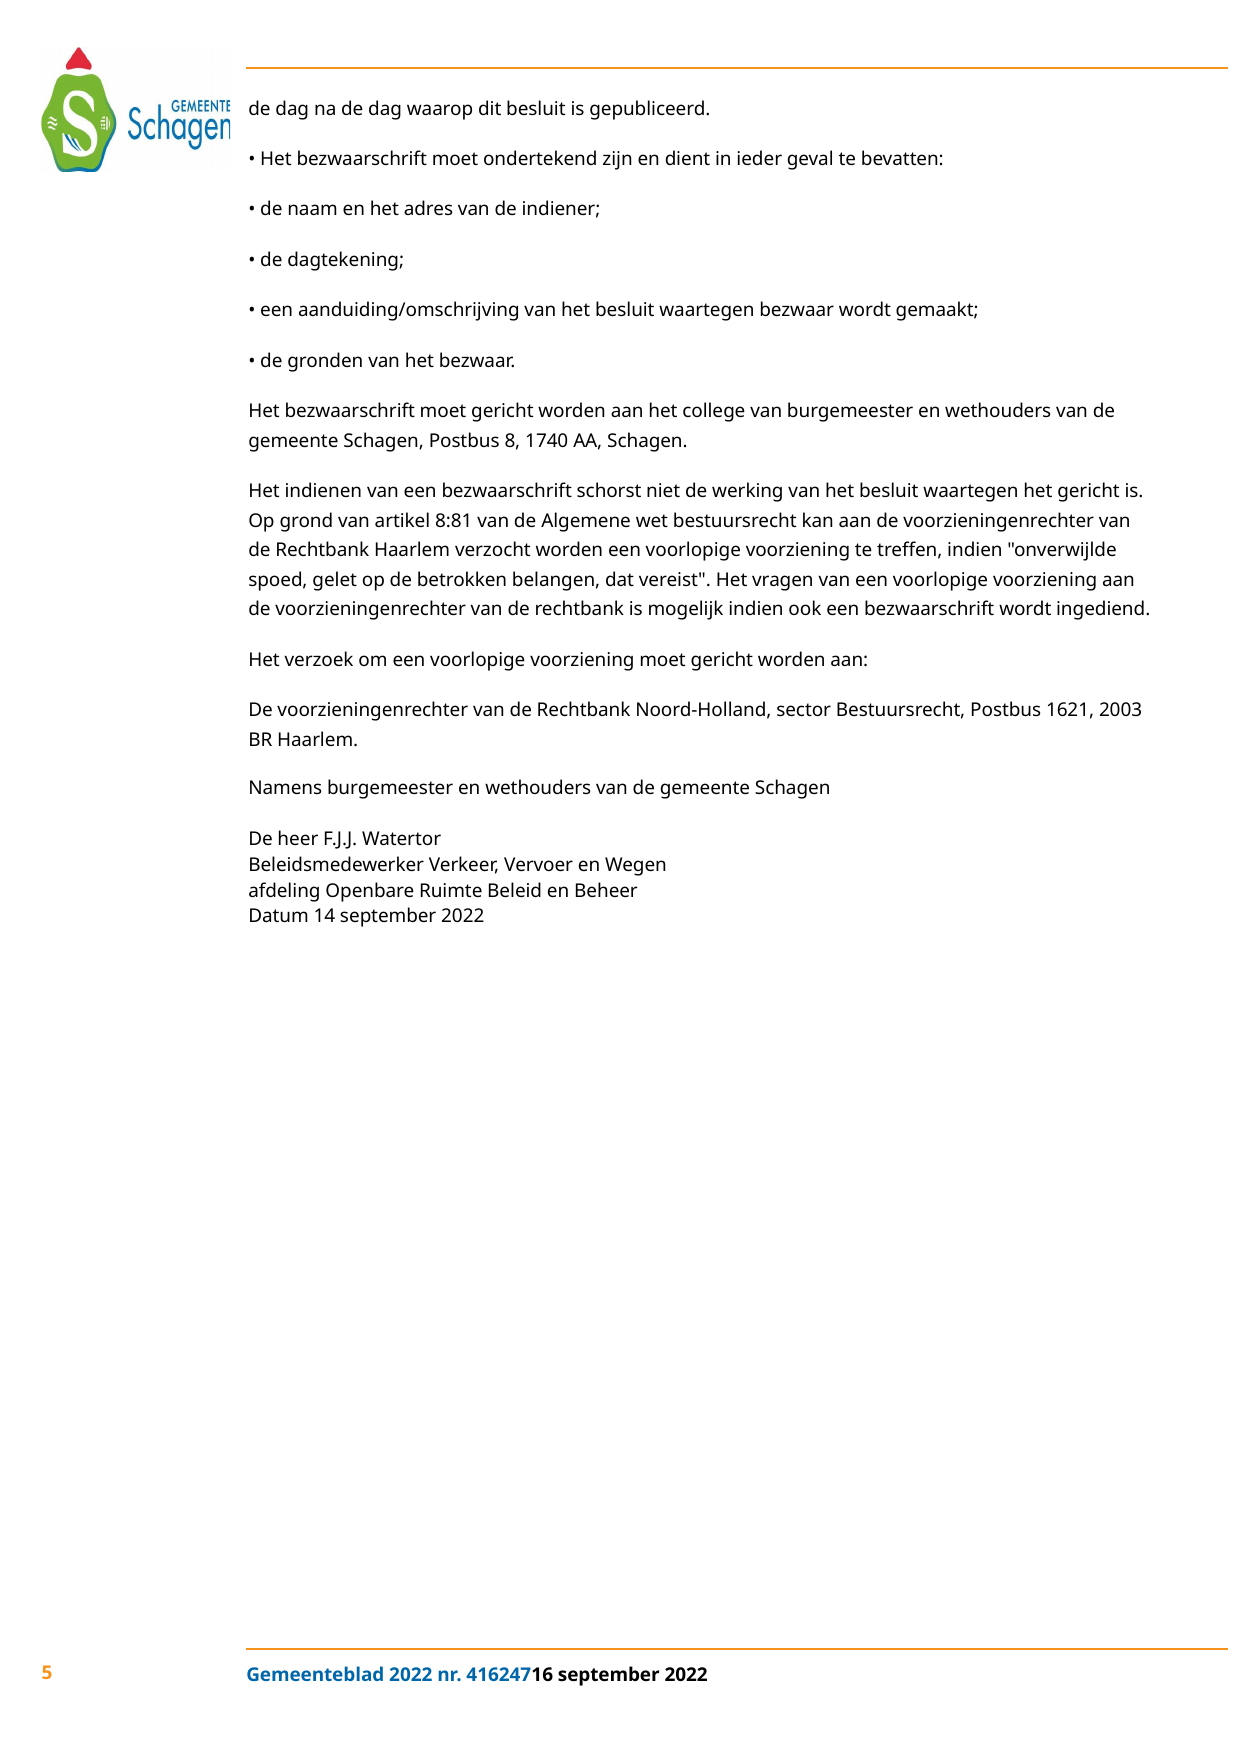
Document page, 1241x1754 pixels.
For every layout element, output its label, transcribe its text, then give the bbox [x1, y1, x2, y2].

text • een aanduiding/omschrijving van het besluit waartegen bezwaar wordt gemaakt; [248, 296, 1152, 322]
text De heer F.J.J. Watertor [248, 825, 1152, 851]
text Het verzoek om een voorlopige voorziening moet gericht worden aan: [248, 646, 1152, 672]
text Beleidsmedewerker Verkeer, Vervoer en Wegen [248, 851, 1152, 877]
picture [41, 47, 231, 172]
text • de dagtekening; [248, 246, 1152, 272]
text de dag na de dag waarop dit besluit is gepubliceerd. [248, 95, 1152, 121]
text Namens burgemeester en wethouders van de gemeente Schagen [248, 774, 1152, 799]
text • de gronden van het bezwaar. [248, 347, 1152, 373]
text afdeling Openbare Ruimte Beleid en Beheer [248, 877, 1152, 902]
text Het bezwaarschrift moet gericht worden aan het college van burgemeester en wethouders van de gemeente Schagen, Postbus 8, 1740 AA, Schagen. [248, 397, 1152, 453]
text • Het bezwaarschrift moet ondertekend zijn en dient in ieder geval te bevatten: [248, 145, 1152, 171]
text • de naam en het adres van de indiener; [248, 196, 1152, 221]
text Het indienen van een bezwaarschrift schorst niet de werking van het besluit waartegen het gericht is. Op grond van artikel 8:81 van de Algemene wet bestuursrecht kan aan de voorzieningenrechter van de Rechtbank Haarlem verzocht worden een voorlopige voorziening te treffen, indien "onverwijlde spoed, gelet op de betrokken belangen, dat vereist". Het vragen van een voorlopige voorziening aan de voorzieningenrechter van de rechtbank is mogelijk indien ook een bezwaarschrift wordt ingediend. [248, 477, 1152, 621]
text Datum 14 september 2022 [248, 902, 1152, 928]
text De voorzieningenrechter van de Rechtbank Noord-Holland, sector Bestuursrecht, Postbus 1621, 2003 BR Haarlem. [248, 696, 1152, 752]
